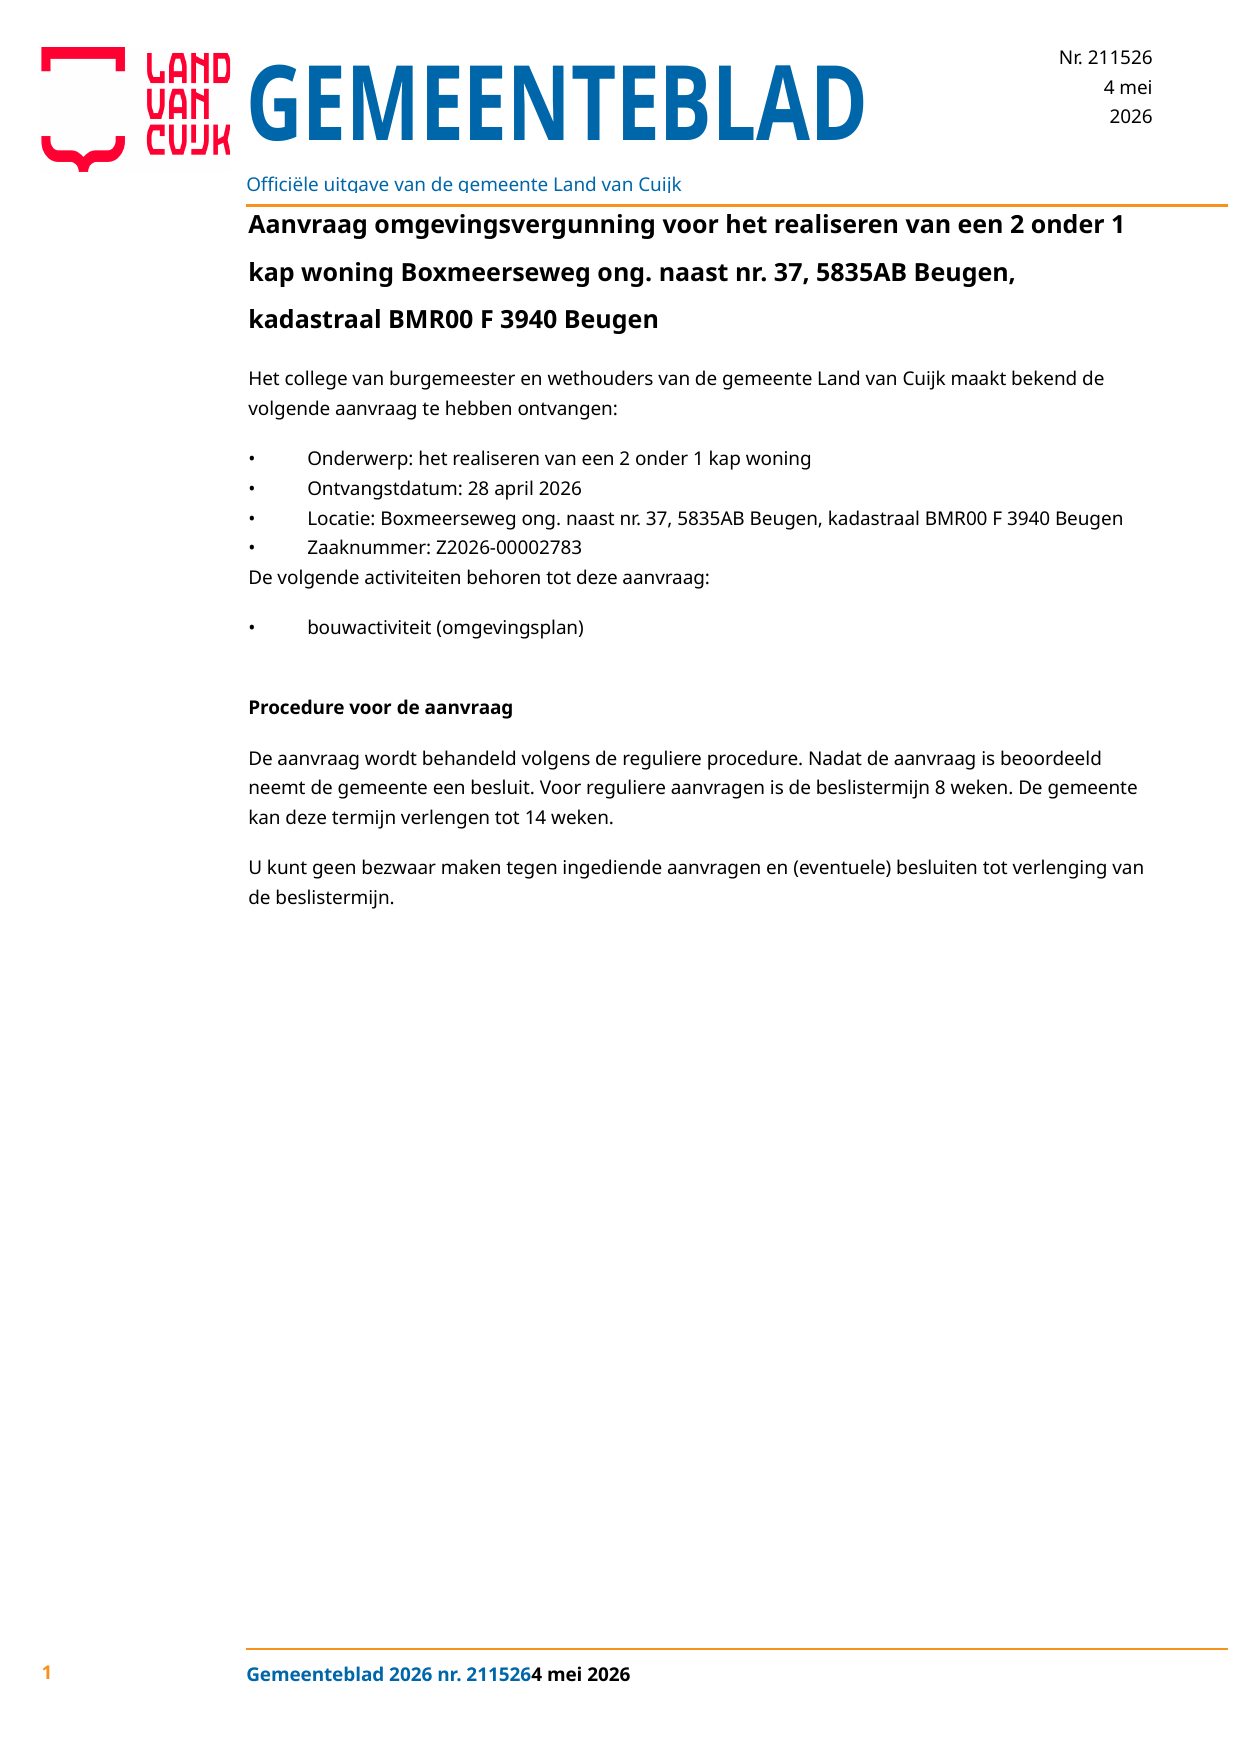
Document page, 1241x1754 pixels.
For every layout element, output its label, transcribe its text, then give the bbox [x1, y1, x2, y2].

text Het college van burgemeester en wethouders van de gemeente Land van Cuijk maakt bekend de volgende aanvraag te hebben ontvangen: [248, 366, 1152, 421]
text Procedure voor de aanvraag [248, 694, 1152, 720]
list Zaaknummer: Z2026-00002783 [248, 534, 1152, 560]
text De volgende activiteiten behoren tot deze aanvraag: [248, 564, 1152, 589]
text Aanvraag omgevingsvergunning voor het realiseren van een 2 onder 1 kap woning Boxmeerseweg ong. naast nr. 37, 5835AB Beugen, kadastraal BMR00 F 3940 Beugen [248, 207, 1152, 336]
picture [41, 47, 231, 172]
list Ontvangstdatum: 28 april 2026 [248, 475, 1152, 501]
list Locatie: Boxmeerseweg ong. naast nr. 37, 5835AB Beugen, kadastraal BMR00 F 3940 Beugen [248, 505, 1152, 530]
text U kunt geen bezwaar maken tegen ingediende aanvragen en (eventuele) besluiten tot verlenging van de beslistermijn. [248, 854, 1152, 909]
list Onderwerp: het realiseren van een 2 onder 1 kap woning [248, 446, 1152, 471]
list bouwactiviteit (omgevingsplan) [248, 614, 1152, 640]
text De aanvraag wordt behandeld volgens de reguliere procedure. Nadat de aanvraag is beoordeeld neemt de gemeente een besluit. Voor reguliere aanvragen is de beslistermijn 8 weken. De gemeente kan deze termijn verlengen tot 14 weken. [248, 745, 1152, 829]
